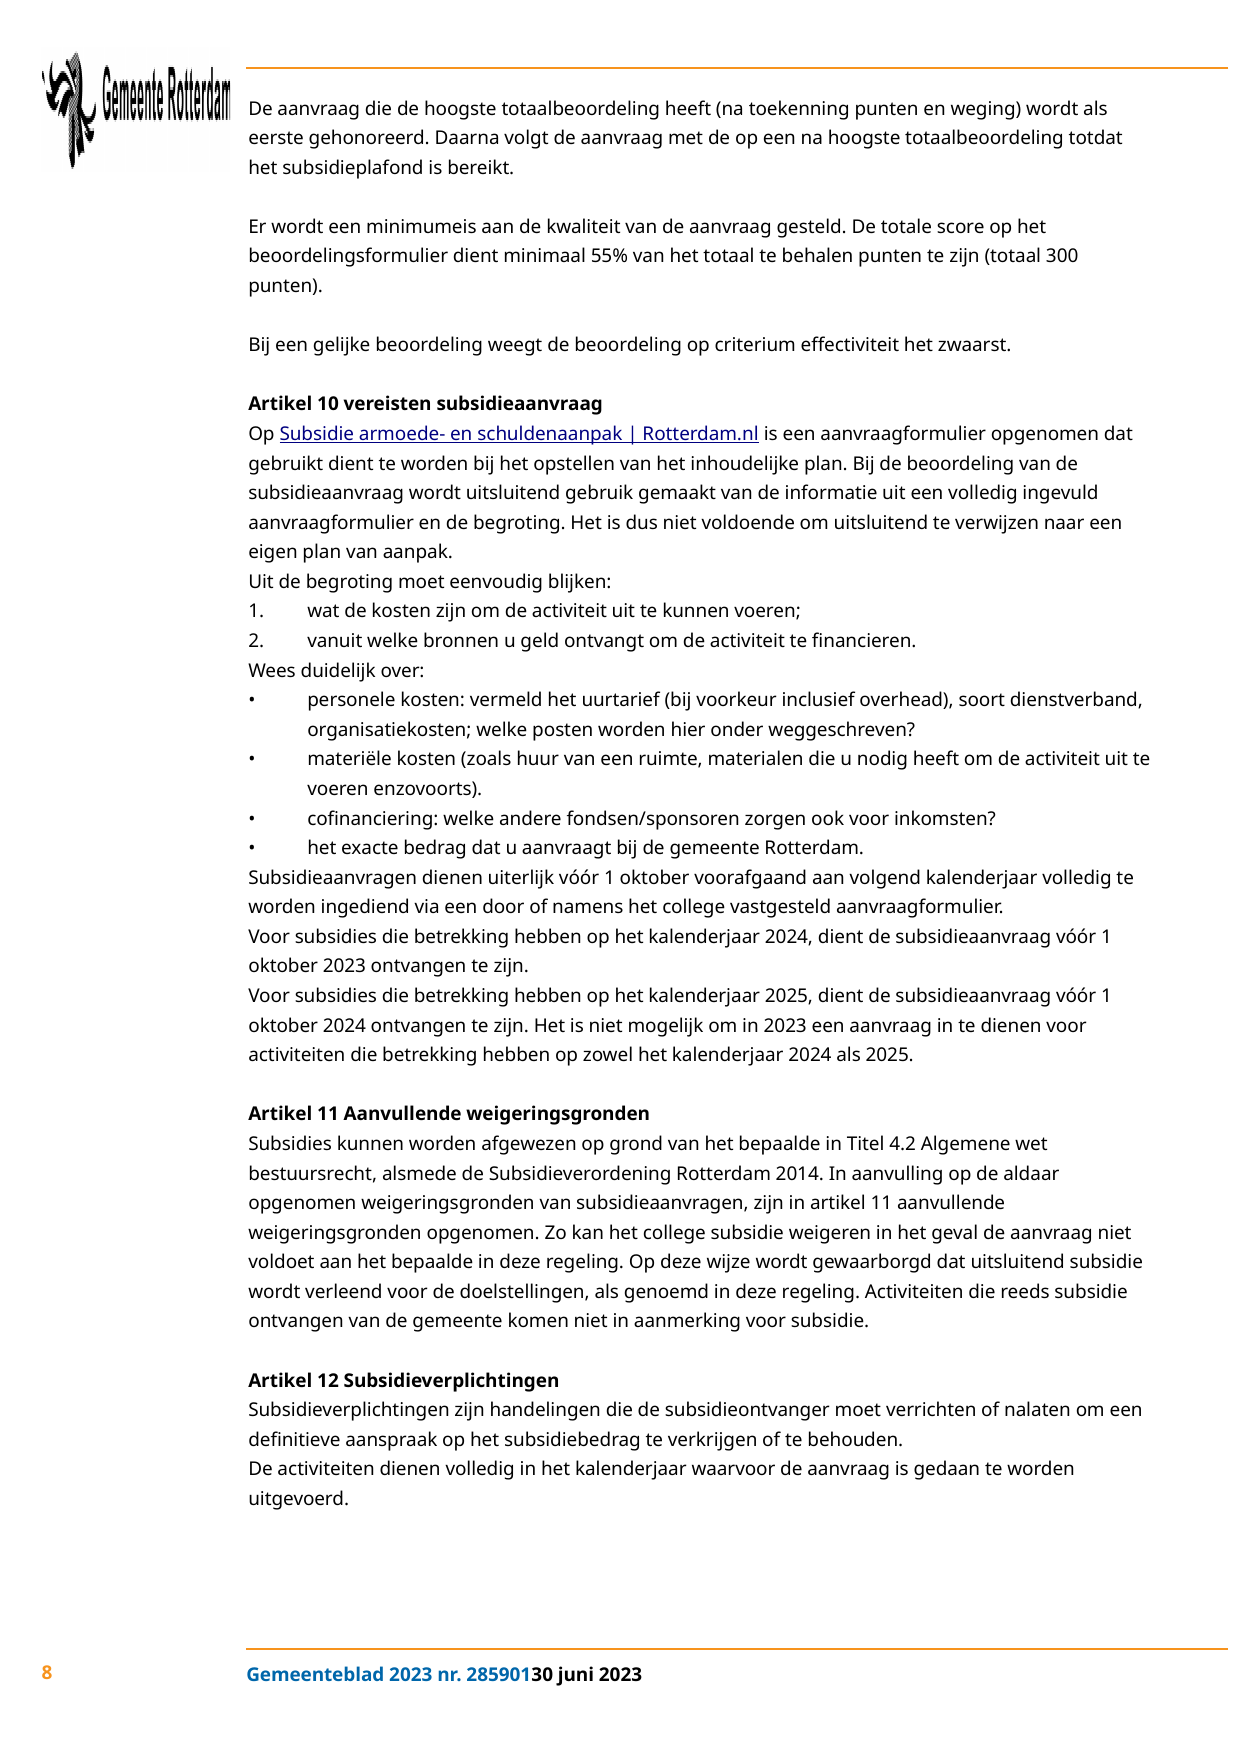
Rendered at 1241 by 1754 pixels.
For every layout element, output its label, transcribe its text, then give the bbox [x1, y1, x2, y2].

text Artikel 12 Subsidieverplichtingen [248, 1367, 1152, 1393]
text De activiteiten dienen volledig in het kalenderjaar waarvoor de aanvraag is gedaan te worden uitgevoerd. [248, 1456, 1152, 1511]
text Subsidieaanvragen dienen uiterlijk vóór 1 oktober voorafgaand aan volgend kalenderjaar volledig te worden ingediend via een door of namens het college vastgesteld aanvraagformulier. [248, 864, 1152, 919]
text Wees duidelijk over: [248, 657, 1152, 683]
list personele kosten: vermeld het uurtarief (bij voorkeur inclusief overhead), soort dienstverband, organisatiekosten; welke posten worden hier onder weggeschreven? [248, 686, 1152, 742]
text Subsidies kunnen worden afgewezen op grond van het bepaalde in Titel 4.2 Algemene wet bestuursrecht, alsmede de Subsidieverordening Rotterdam 2014. In aanvulling op de aldaar opgenomen weigeringsgronden van subsidieaanvragen, zijn in artikel 11 aanvullende weigeringsgronden opgenomen. Zo kan het college subsidie weigeren in het geval de aanvraag niet voldoet aan het bepaalde in deze regeling. Op deze wijze wordt gewaarborgd dat uitsluitend subsidie wordt verleend voor de doelstellingen, als genoemd in deze regeling. Activiteiten die reeds subsidie ontvangen van de gemeente komen niet in aanmerking voor subsidie. [248, 1130, 1152, 1333]
text Er wordt een minimumeis aan de kwaliteit van de aanvraag gesteld. De totale score op het beoordelingsformulier dient minimaal 55% van het totaal te behalen punten te zijn (totaal 300 punten). [248, 213, 1152, 298]
text Artikel 11 Aanvullende weigeringsgronden [248, 1101, 1152, 1126]
text Op Subsidie armoede- en schuldenaanpak | Rotterdam.nl is een aanvraagformulier opgenomen dat gebruikt dient te worden bij het opstellen van het inhoudelijke plan. Bij de beoordeling van de subsidieaanvraag wordt uitsluitend gebruik gemaakt van de informatie uit een volledig ingevuld aanvraagformulier en de begroting. Het is dus niet voldoende om uitsluitend te verwijzen naar een eigen plan van aanpak. [248, 420, 1152, 564]
list het exacte bedrag dat u aanvraagt bij de gemeente Rotterdam. [248, 834, 1152, 860]
text Uit de begroting moet eenvoudig blijken: [248, 568, 1152, 594]
text Voor subsidies die betrekking hebben op het kalenderjaar 2024, dient de subsidieaanvraag vóór 1 oktober 2023 ontvangen te zijn. [248, 923, 1152, 978]
text Artikel 10 vereisten subsidieaanvraag [248, 391, 1152, 416]
list wat de kosten zijn om de activiteit uit te kunnen voeren; [248, 598, 1152, 623]
text Voor subsidies die betrekking hebben op het kalenderjaar 2025, dient de subsidieaanvraag vóór 1 oktober 2024 ontvangen te zijn. Het is niet mogelijk om in 2023 een aanvraag in te dienen voor activiteiten die betrekking hebben op zowel het kalenderjaar 2024 als 2025. [248, 982, 1152, 1067]
list materiële kosten (zoals huur van een ruimte, materialen die u nodig heeft om de activiteit uit te voeren enzovoorts). [248, 746, 1152, 801]
text Subsidieverplichtingen zijn handelingen die de subsidieontvanger moet verrichten of nalaten om een definitieve aanspraak op het subsidiebedrag te verkrijgen of te behouden. [248, 1396, 1152, 1452]
text Bij een gelijke beoordeling weegt de beoordeling op criterium effectiviteit het zwaarst. [248, 331, 1152, 357]
list cofinanciering: welke andere fondsen/sponsoren zorgen ook voor inkomsten? [248, 805, 1152, 831]
text De aanvraag die de hoogste totaalbeoordeling heeft (na toekenning punten en weging) wordt als eerste gehonoreerd. Daarna volgt de aanvraag met de op een na hoogste totaalbeoordeling totdat het subsidieplafond is bereikt. [248, 95, 1152, 180]
picture [41, 47, 231, 172]
list vanuit welke bronnen u geld ontvangt om de activiteit te financieren. [248, 627, 1152, 653]
